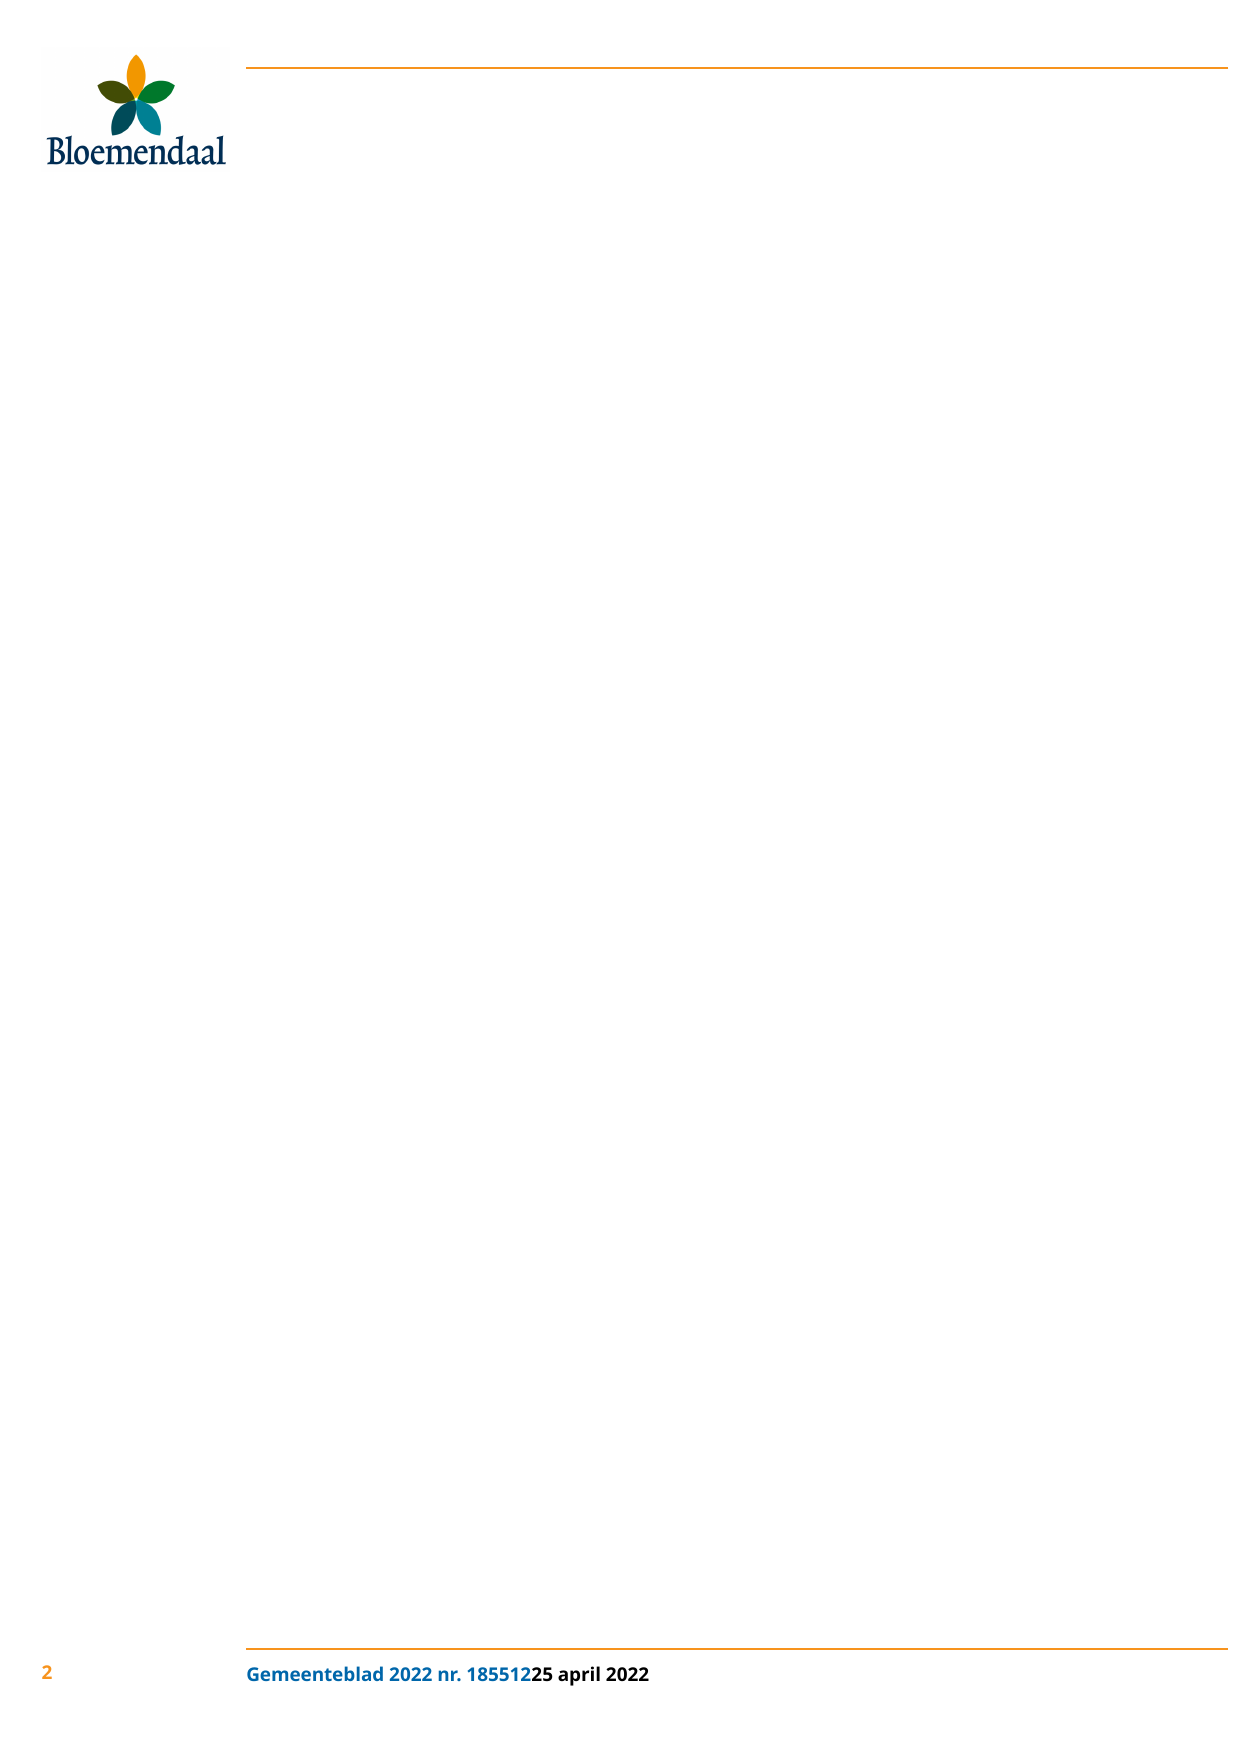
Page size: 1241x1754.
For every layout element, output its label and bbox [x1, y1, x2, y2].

picture [41, 47, 231, 172]
